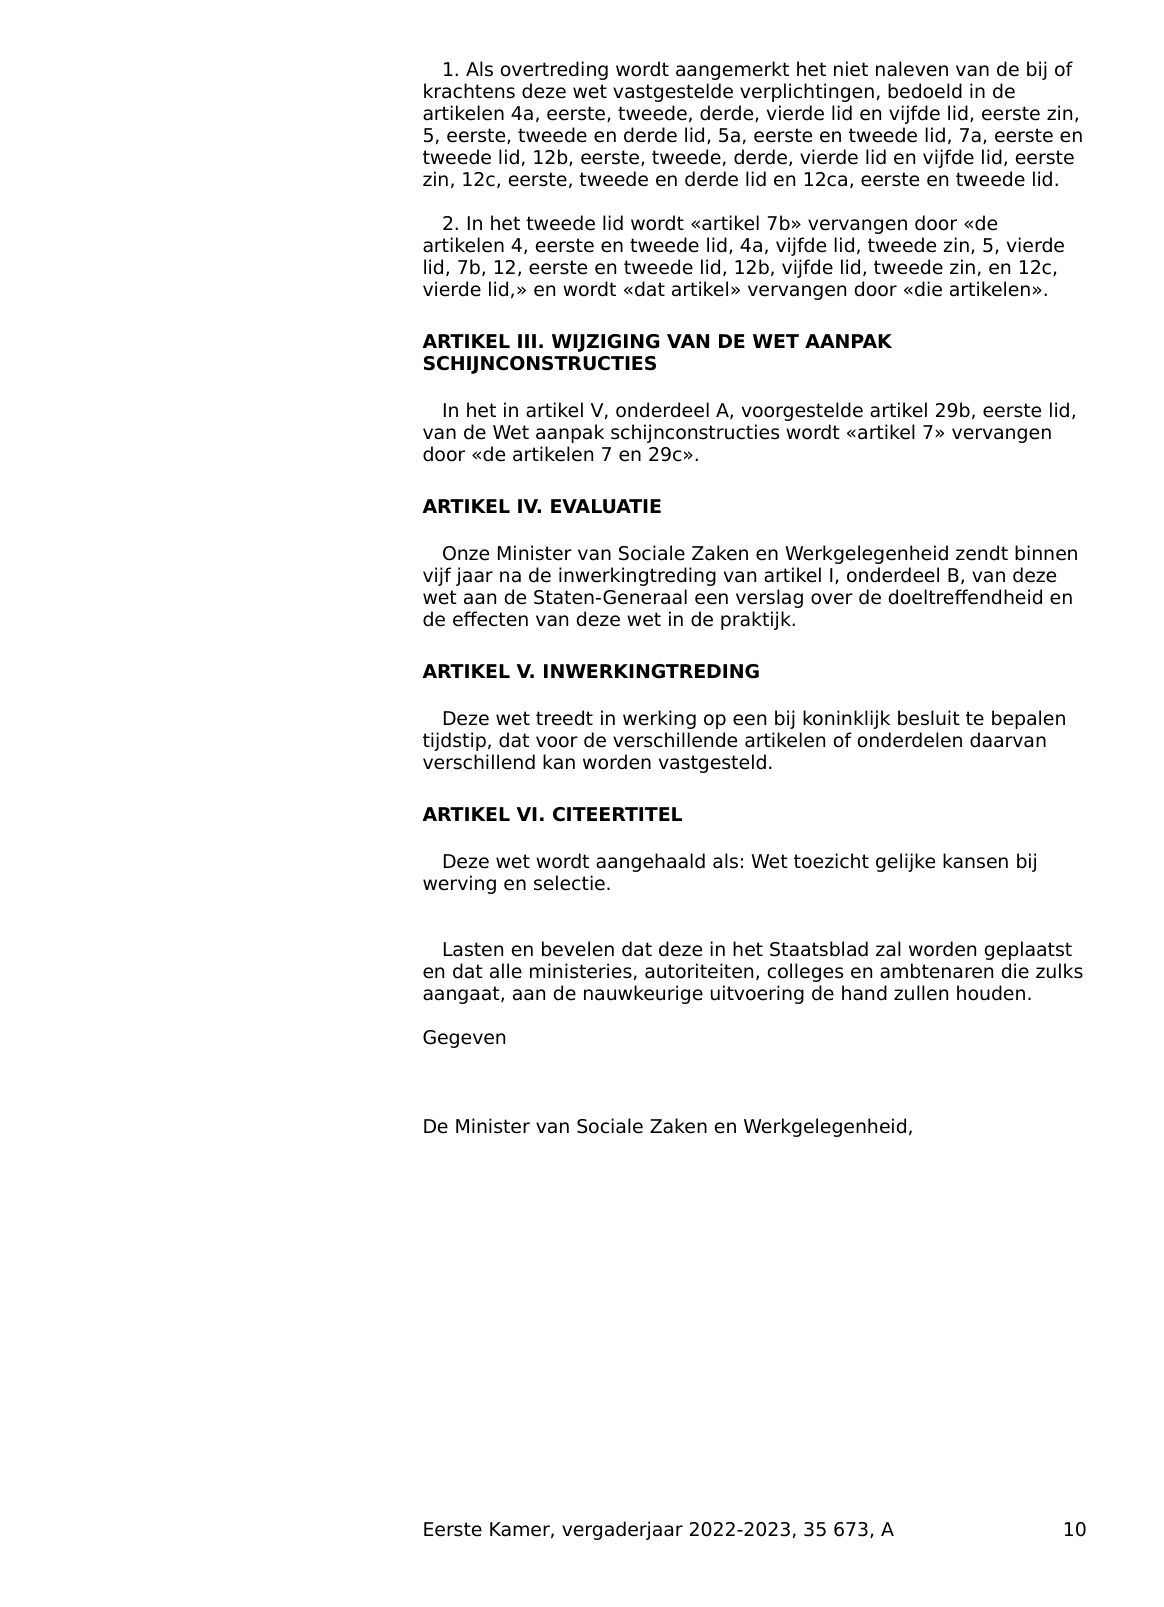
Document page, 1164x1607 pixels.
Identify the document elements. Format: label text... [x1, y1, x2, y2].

text In het in artikel V, onderdeel A, voorgestelde artikel 29b, eerste lid, van de Wet aanpak schijnconstructies wordt «artikel 7» vervangen door «de artikelen 7 en 29c». [422, 400, 1087, 466]
subtitle ARTIKEL IV. EVALUATIE [422, 496, 1087, 518]
text 2. In het tweede lid wordt «artikel 7b» vervangen door «de artikelen 4, eerste en tweede lid, 4a, vijfde lid, tweede zin, 5, vierde lid, 7b, 12, eerste en tweede lid, 12b, vijfde lid, tweede zin, en 12c, vierde lid,» en wordt «dat artikel» vervangen door «die artikelen». [422, 213, 1087, 301]
text Onze Minister van Sociale Zaken en Werkgelegenheid zendt binnen vijf jaar na de inwerkingtreding van artikel I, onderdeel B, van deze wet aan de Staten-Generaal een verslag over de doeltreffendheid en de effecten van deze wet in de praktijk. [422, 543, 1087, 631]
text Deze wet treedt in werking op een bij koninklijk besluit te bepalen tijdstip, dat voor de verschillende artikelen of onderdelen daarvan verschillend kan worden vastgesteld. [422, 708, 1087, 774]
text Gegeven [422, 1027, 1087, 1049]
text De Minister van Sociale Zaken en Werkgelegenheid, [422, 1116, 1087, 1138]
subtitle ARTIKEL VI. CITEERTITEL [422, 804, 1087, 826]
text Lasten en bevelen dat deze in het Staatsblad zal worden geplaatst en dat alle ministeries, autoriteiten, colleges en ambtenaren die zulks aangaat, aan de nauwkeurige uitvoering de hand zullen houden. [422, 939, 1087, 1005]
text Deze wet wordt aangehaald als: Wet toezicht gelijke kansen bij werving en selectie. [422, 851, 1087, 895]
subtitle ARTIKEL V. INWERKINGTREDING [422, 661, 1087, 683]
text 1. Als overtreding wordt aangemerkt het niet naleven van de bij of krachtens deze wet vastgestelde verplichtingen, bedoeld in de artikelen 4a, eerste, tweede, derde, vierde lid en vijfde lid, eerste zin, 5, eerste, tweede en derde lid, 5a, eerste en tweede lid, 7a, eerste en tweede lid, 12b, eerste, tweede, derde, vierde lid en vijfde lid, eerste zin, 12c, eerste, tweede en derde lid en 12ca, eerste en tweede lid. [422, 59, 1087, 191]
subtitle ARTIKEL III. WIJZIGING VAN DE WET AANPAK SCHIJNCONSTRUCTIES [422, 331, 1087, 375]
